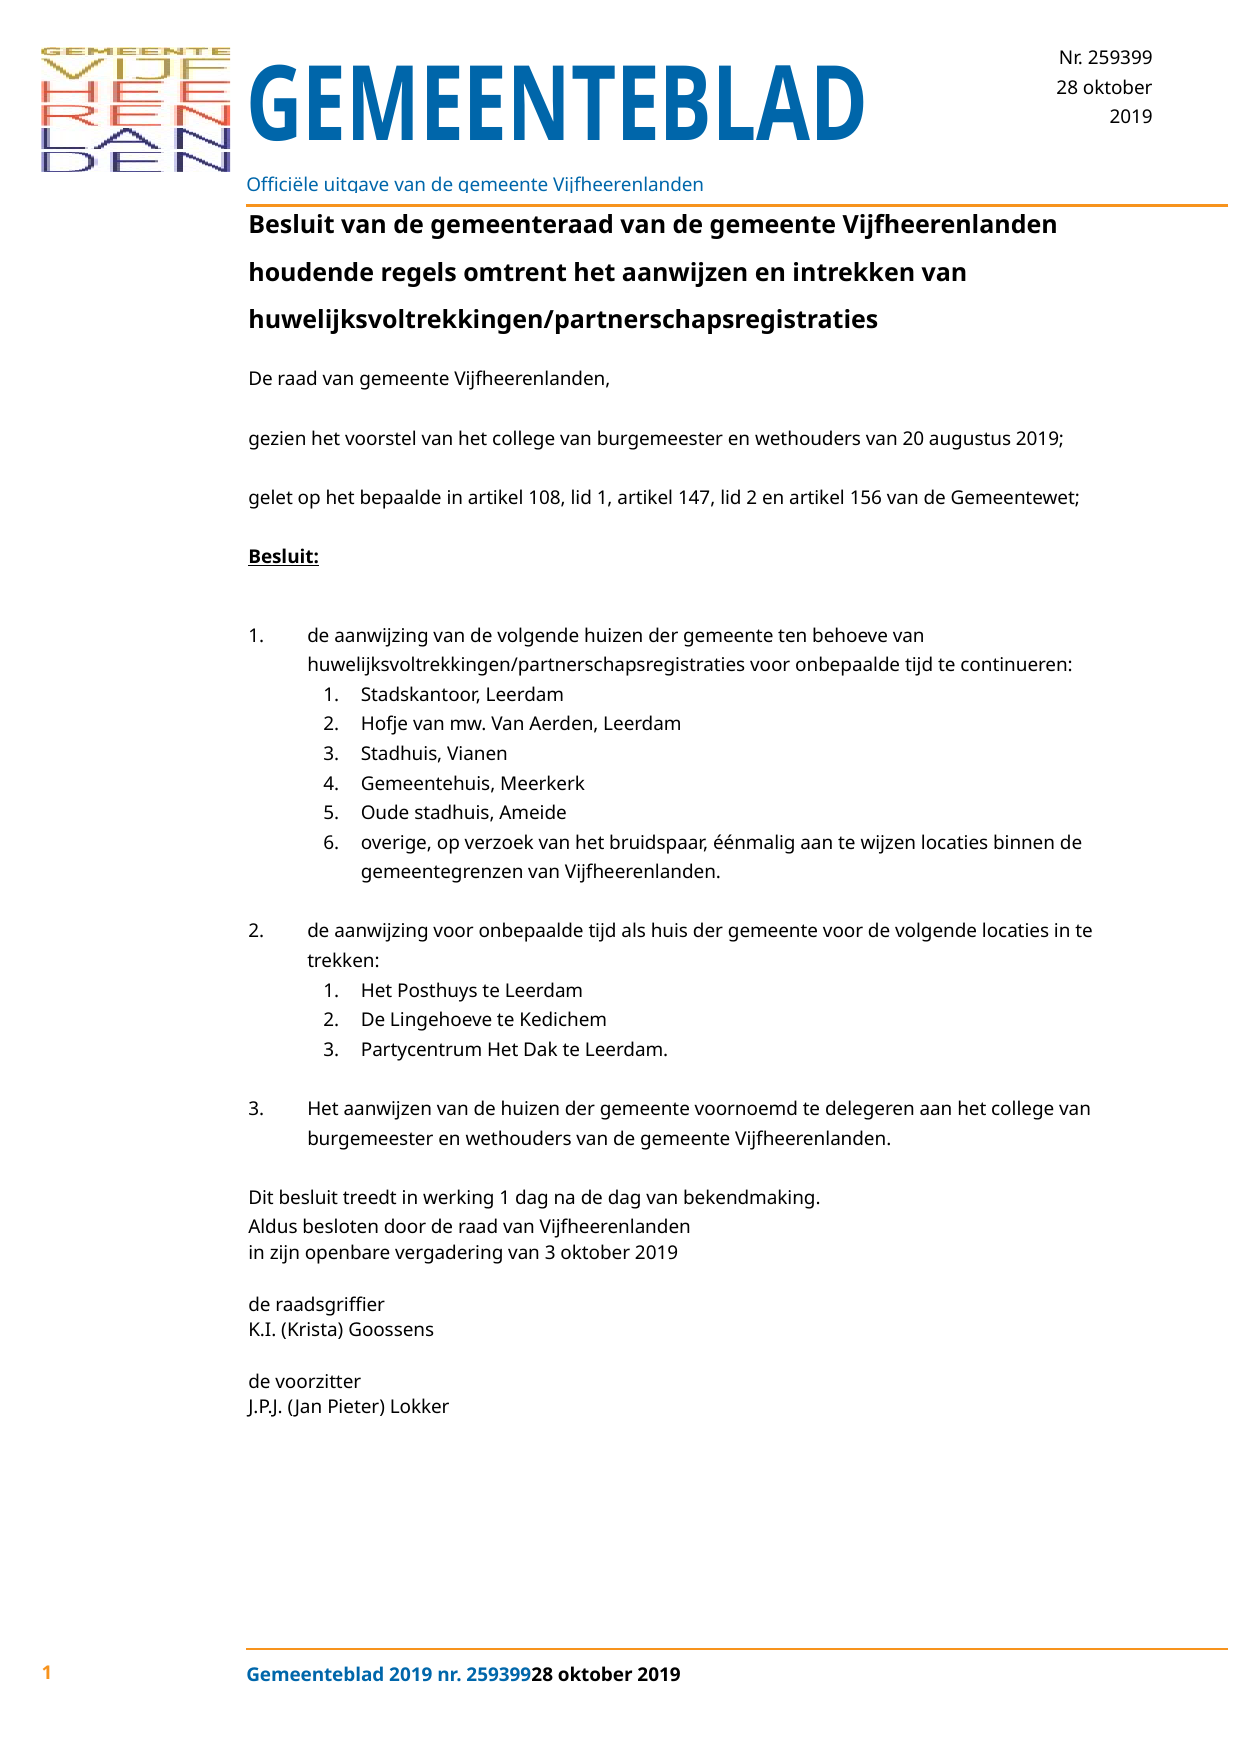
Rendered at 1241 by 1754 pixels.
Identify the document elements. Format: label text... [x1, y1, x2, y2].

list Hofje van mw. Van Aerden, Leerdam [323, 711, 1152, 736]
text De raad van gemeente Vijfheerenlanden, [248, 366, 1152, 391]
list Stadskantoor, Leerdam [323, 681, 1152, 707]
list Het Posthuys te Leerdam [323, 977, 1152, 1003]
list Partycentrum Het Dak te Leerdam. [323, 1036, 1152, 1062]
text Besluit van de gemeenteraad van de gemeente Vijfheerenlanden houdende regels omtrent het aanwijzen en intrekken van huwelijksvoltrekkingen/partnerschapsregistraties [248, 207, 1152, 336]
text J.P.J. (Jan Pieter) Lokker [248, 1394, 1152, 1419]
text Dit besluit treedt in werking 1 dag na de dag van bekendmaking. [248, 1184, 1152, 1210]
text Aldus besloten door de raad van Vijfheerenlanden [248, 1213, 1152, 1239]
list overige, op verzoek van het bruidspaar, éénmalig aan te wijzen locaties binnen de gemeentegrenzen van Vijfheerenlanden. [323, 829, 1152, 884]
text gelet op het bepaalde in artikel 108, lid 1, artikel 147, lid 2 en artikel 156 van de Gemeentewet; [248, 484, 1152, 509]
text K.I. (Krista) Goossens [248, 1316, 1152, 1342]
text in zijn openbare vergadering van 3 oktober 2019 [248, 1239, 1152, 1265]
text Besluit: [248, 543, 1152, 569]
text de voorzitter [248, 1368, 1152, 1394]
text de raadsgriffier [248, 1291, 1152, 1316]
text gezien het voorstel van het college van burgemeester en wethouders van 20 augustus 2019; [248, 425, 1152, 450]
list De Lingehoeve te Kedichem [323, 1006, 1152, 1032]
list Stadhuis, Vianen [323, 740, 1152, 766]
list de aanwijzing voor onbepaalde tijd als huis der gemeente voor de volgende locaties in te trekken: [248, 918, 1152, 973]
list Oude stadhuis, Ameide [323, 799, 1152, 825]
list Gemeentehuis, Meerkerk [323, 770, 1152, 796]
list de aanwijzing van de volgende huizen der gemeente ten behoeve van huwelijksvoltrekkingen/partnerschapsregistraties voor onbepaalde tijd te continueren: [248, 622, 1152, 677]
picture [41, 47, 231, 172]
list Het aanwijzen van de huizen der gemeente voornoemd te delegeren aan het college van burgemeester en wethouders van de gemeente Vijfheerenlanden. [248, 1095, 1152, 1151]
